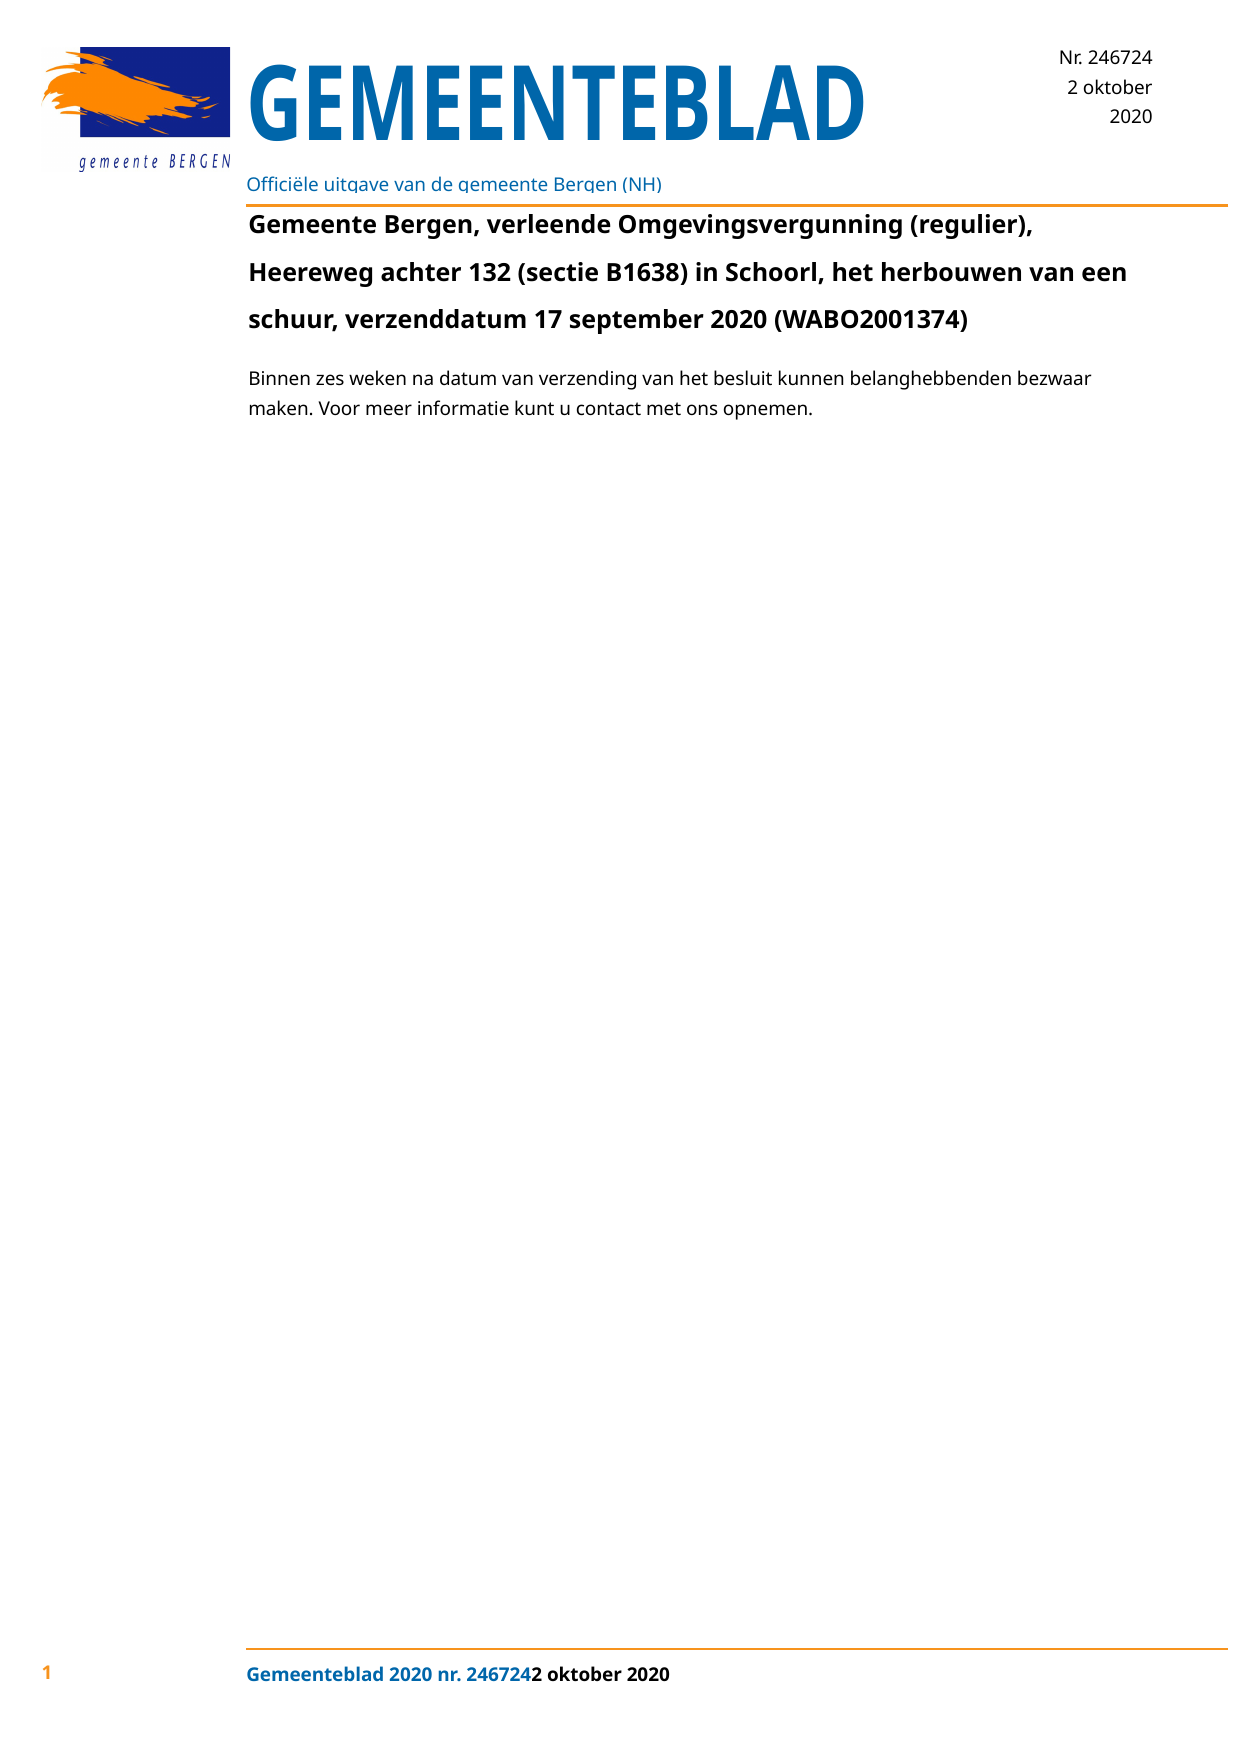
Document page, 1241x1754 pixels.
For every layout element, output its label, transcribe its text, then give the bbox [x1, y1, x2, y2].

picture [41, 47, 231, 172]
text Gemeente Bergen, verleende Omgevingsvergunning (regulier), Heereweg achter 132 (sectie B1638) in Schoorl, het herbouwen van een schuur, verzenddatum 17 september 2020 (WABO2001374) [248, 207, 1152, 336]
text Binnen zes weken na datum van verzending van het besluit kunnen belanghebbenden bezwaar maken. Voor meer informatie kunt u contact met ons opnemen. [248, 366, 1152, 421]
